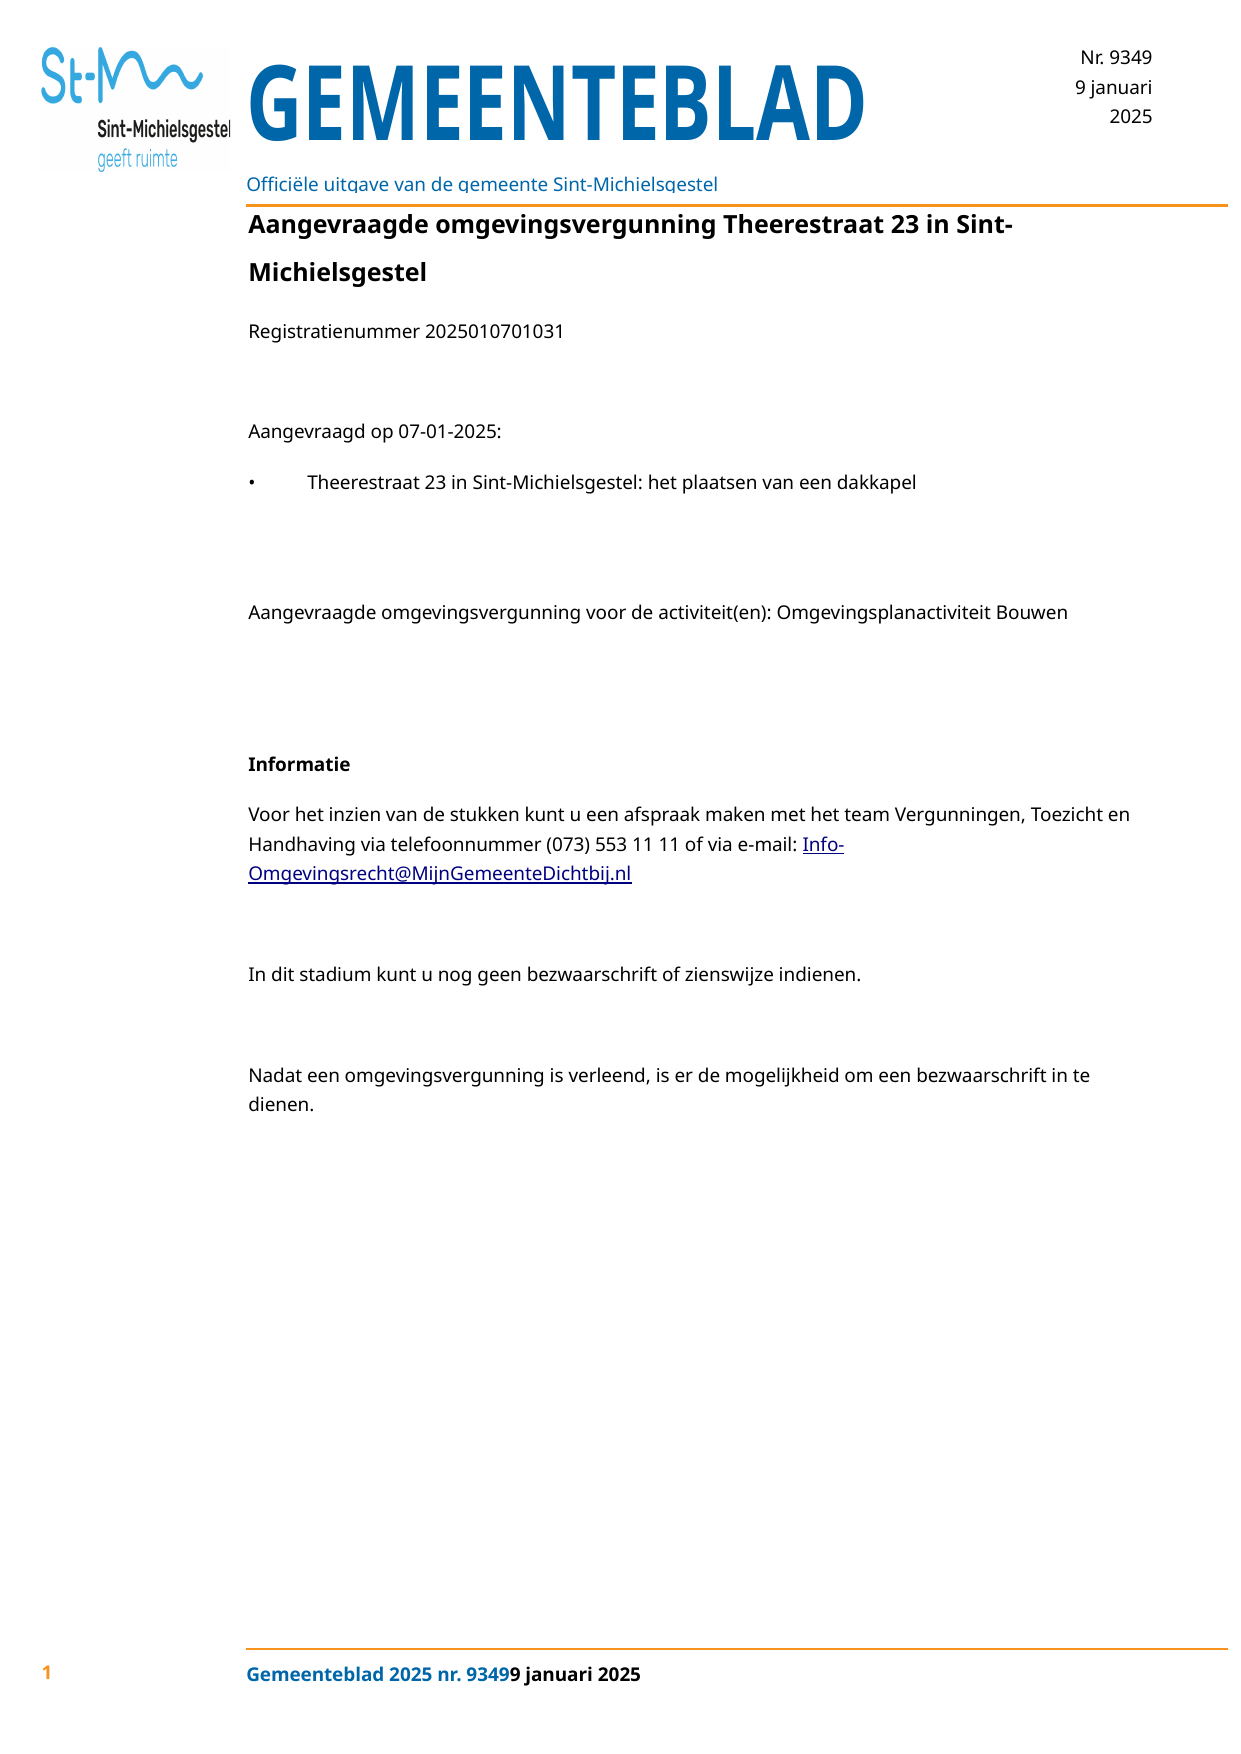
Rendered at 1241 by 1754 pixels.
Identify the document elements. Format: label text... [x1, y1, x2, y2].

text Aangevraagde omgevingsvergunning Theerestraat 23 in Sint-Michielsgestel [248, 207, 1152, 288]
text Aangevraagde omgevingsvergunning voor de activiteit(en): Omgevingsplanactiviteit Bouwen [248, 599, 1152, 625]
text Aangevraagd op 07-01-2025: [248, 419, 1152, 444]
text Voor het inzien van de stukken kunt u een afspraak maken met het team Vergunningen, Toezicht en Handhaving via telefoonnummer (073) 553 11 11 of via e-mail: Info-Omgevingsrecht@MijnGemeenteDichtbij.nl [248, 801, 1152, 886]
text Registratienummer 2025010701031 [248, 318, 1152, 344]
text Nadat een omgevingsvergunning is verleend, is er de mogelijkheid om een bezwaarschrift in te dienen. [248, 1062, 1152, 1117]
text In dit stadium kunt u nog geen bezwaarschrift of zienswijze indienen. [248, 961, 1152, 987]
text Informatie [248, 751, 1152, 777]
list Theerestraat 23 in Sint-Michielsgestel: het plaatsen van een dakkapel [248, 469, 1152, 495]
picture [41, 47, 231, 172]
